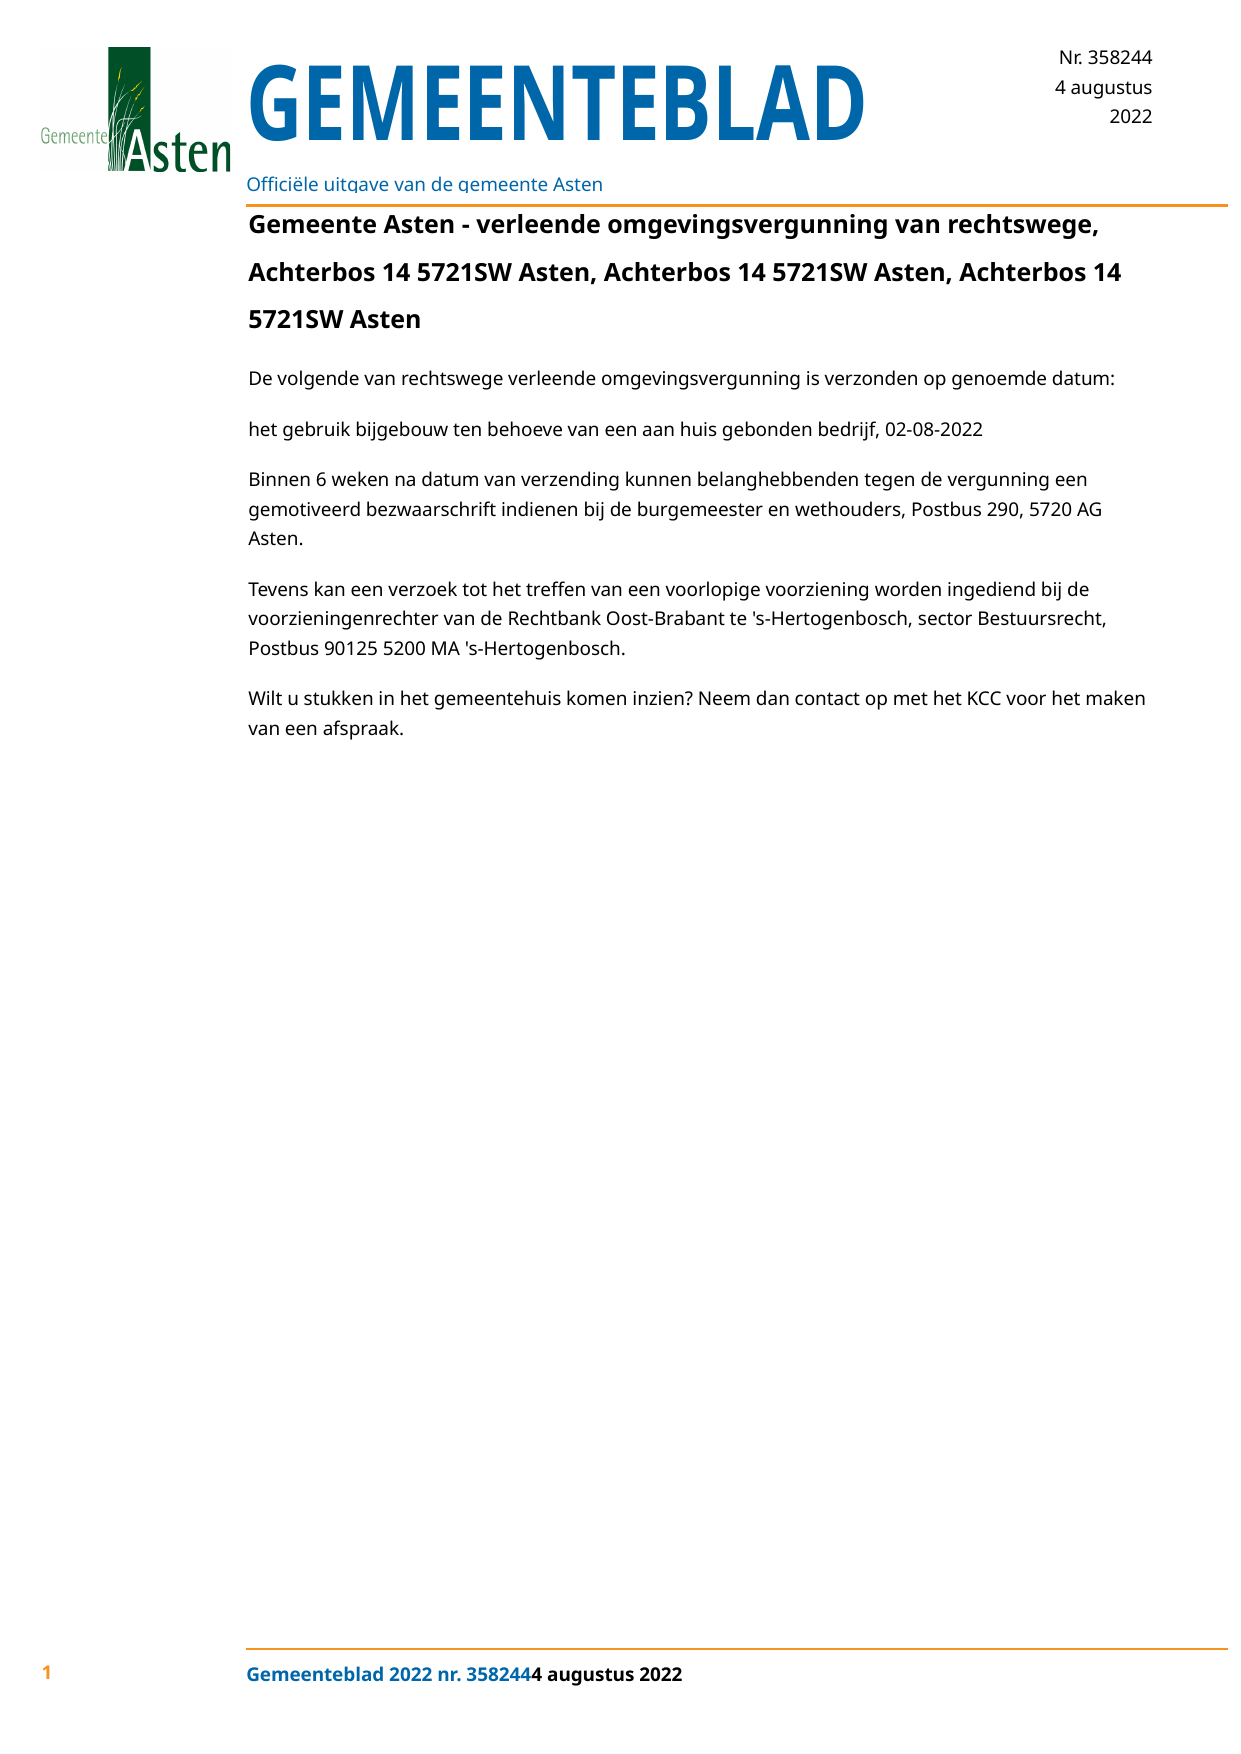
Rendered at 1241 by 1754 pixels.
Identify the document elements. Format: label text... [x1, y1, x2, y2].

picture [41, 47, 231, 172]
text De volgende van rechtswege verleende omgevingsvergunning is verzonden op genoemde datum: [248, 366, 1152, 391]
text Binnen 6 weken na datum van verzending kunnen belanghebbenden tegen de vergunning een gemotiveerd bezwaarschrift indienen bij de burgemeester en wethouders, Postbus 290, 5720 AG Asten. [248, 466, 1152, 551]
text Gemeente Asten - verleende omgevingsvergunning van rechtswege, Achterbos 14 5721SW Asten, Achterbos 14 5721SW Asten, Achterbos 14 5721SW Asten [248, 207, 1152, 336]
text Wilt u stukken in het gemeentehuis komen inzien? Neem dan contact op met het KCC voor het maken van een afspraak. [248, 686, 1152, 741]
text het gebruik bijgebouw ten behoeve van een aan huis gebonden bedrijf, 02-08-2022 [248, 416, 1152, 442]
text Tevens kan een verzoek tot het treffen van een voorlopige voorziening worden ingediend bij de voorzieningenrechter van de Rechtbank Oost-Brabant te 's-Hertogenbosch, sector Bestuursrecht, Postbus 90125 5200 MA 's-Hertogenbosch. [248, 576, 1152, 661]
